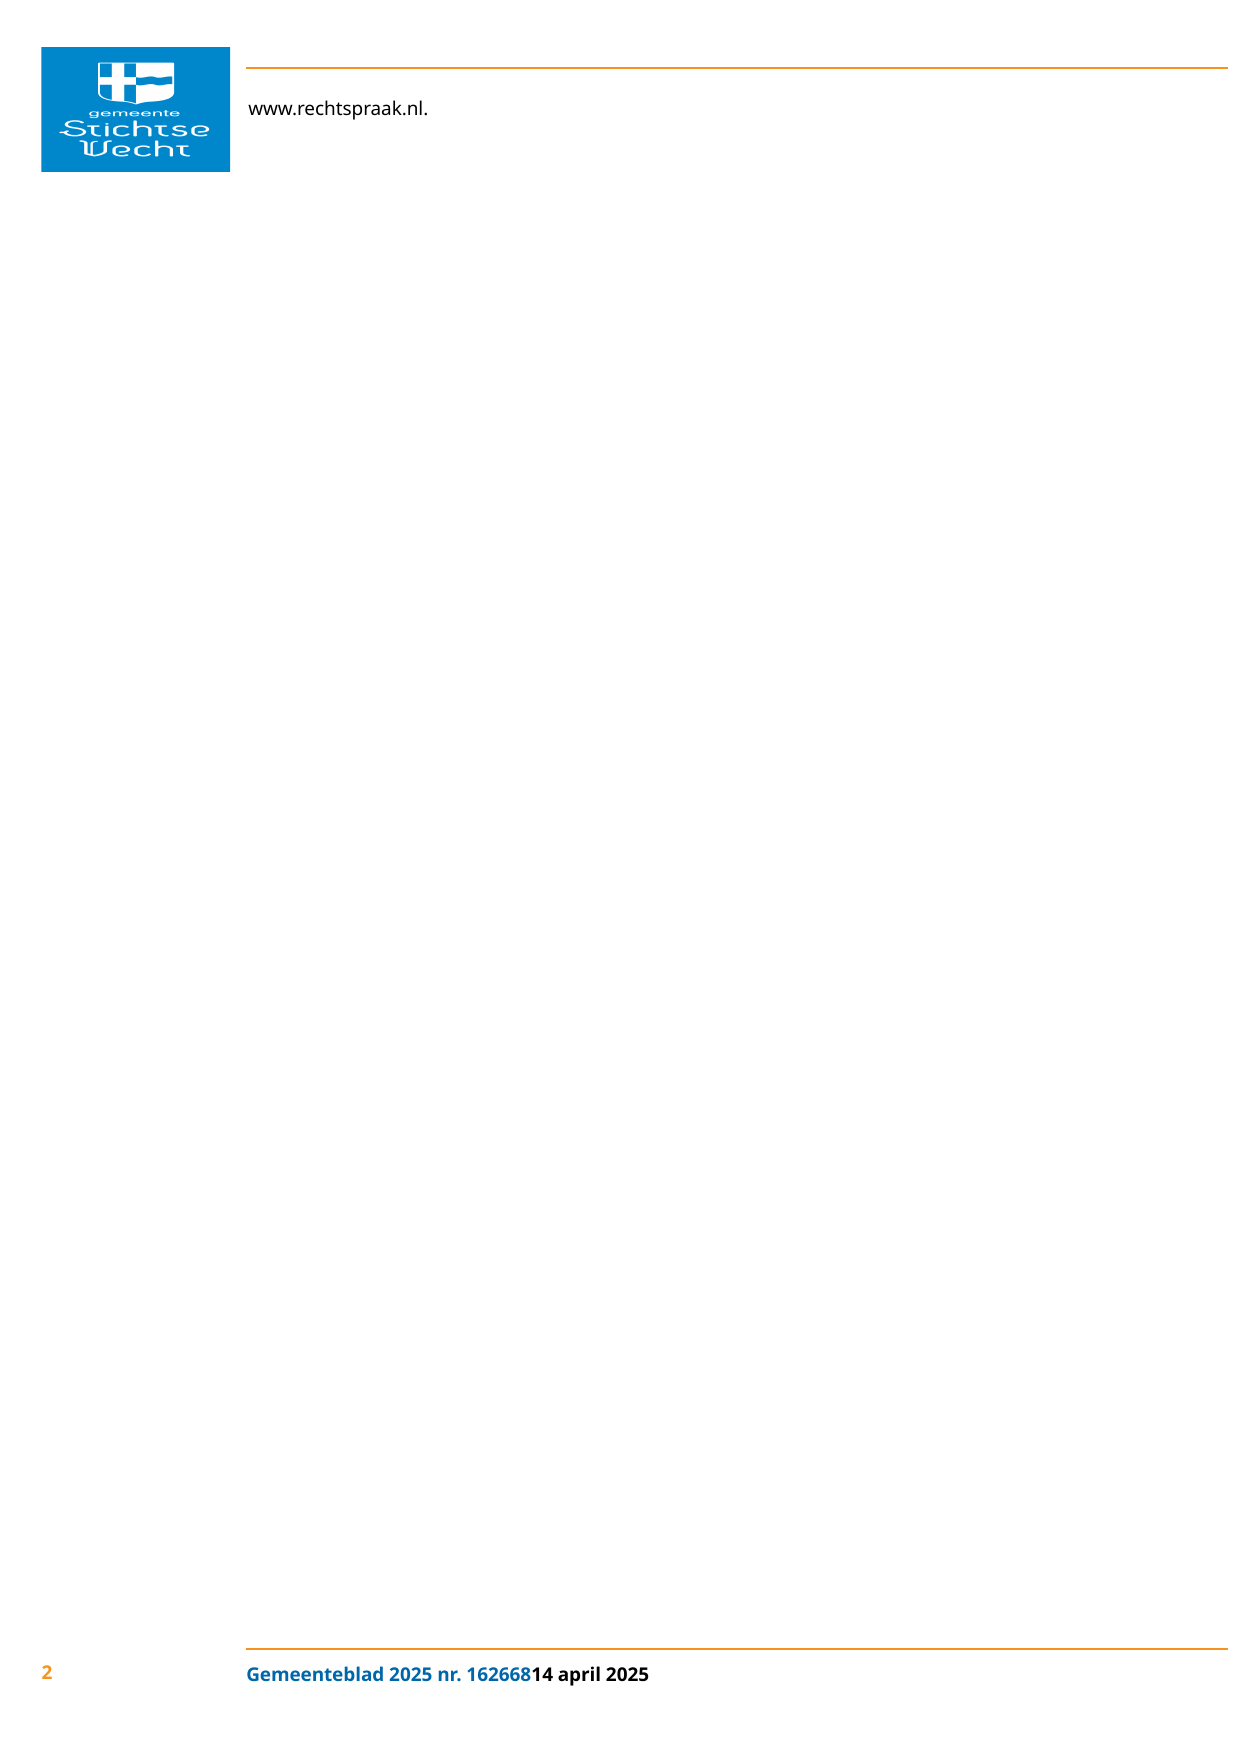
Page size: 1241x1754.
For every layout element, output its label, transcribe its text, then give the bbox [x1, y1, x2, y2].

picture [137, 63, 174, 103]
picture [99, 63, 135, 101]
text www.rechtspraak.nl. [248, 95, 1152, 121]
